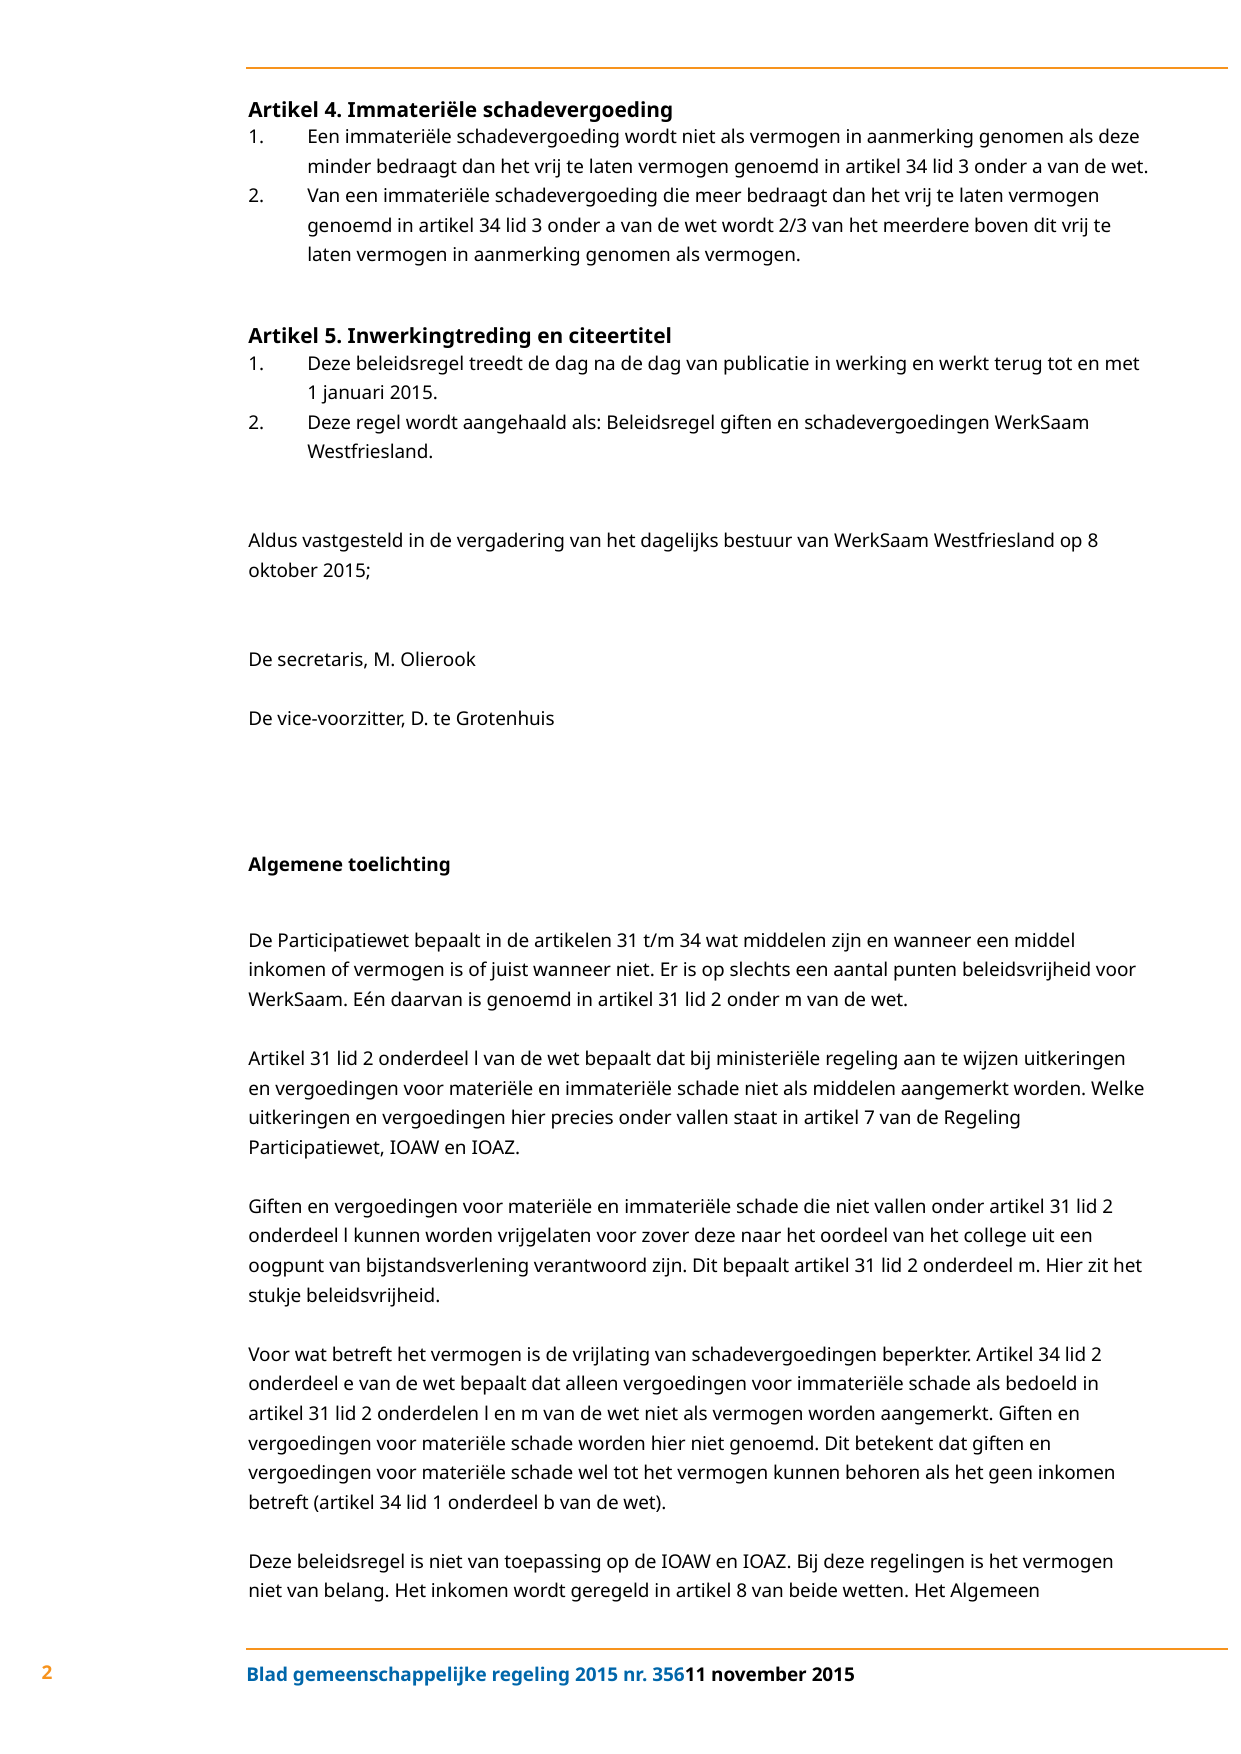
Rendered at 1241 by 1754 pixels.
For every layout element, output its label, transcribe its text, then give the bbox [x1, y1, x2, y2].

text Algemene toelichting [248, 849, 1152, 877]
text Artikel 31 lid 2 onderdeel l van de wet bepaalt dat bij ministeriële regeling aan te wijzen uitkeringen en vergoedingen voor materiële en immateriële schade niet als middelen aangemerkt worden. Welke uitkeringen en vergoedingen hier precies onder vallen staat in artikel 7 van de Regeling Participatiewet, IOAW en IOAZ. [248, 1045, 1152, 1159]
list Van een immateriële schadevergoeding die meer bedraagt dan het vrij te laten vermogen genoemd in artikel 34 lid 3 onder a van de wet wordt 2/3 van het meerdere boven dit vrij te laten vermogen in aanmerking genomen als vermogen. [248, 182, 1152, 267]
list Deze beleidsregel treedt de dag na de dag van publicatie in werking en werkt terug tot en met 1 januari 2015. [248, 350, 1152, 405]
text Artikel 4. Immateriële schadevergoeding [248, 95, 1152, 123]
list Een immateriële schadevergoeding wordt niet als vermogen in aanmerking genomen als deze minder bedraagt dan het vrij te laten vermogen genoemd in artikel 34 lid 3 onder a van de wet. [248, 123, 1152, 178]
text Voor wat betreft het vermogen is de vrijlating van schadevergoedingen beperkter. Artikel 34 lid 2 onderdeel e van de wet bepaalt dat alleen vergoedingen voor immateriële schade als bedoeld in artikel 31 lid 2 onderdelen l en m van de wet niet als vermogen worden aangemerkt. Giften en vergoedingen voor materiële schade worden hier niet genoemd. Dit betekent dat giften en vergoedingen voor materiële schade wel tot het vermogen kunnen behoren als het geen inkomen betreft (artikel 34 lid 1 onderdeel b van de wet). [248, 1341, 1152, 1514]
text De vice-voorzitter, D. te Grotenhuis [248, 705, 1152, 731]
text De secretaris, M. Olierook [248, 646, 1152, 672]
text Artikel 5. Inwerkingtreding en citeertitel [248, 322, 1152, 350]
text Aldus vastgesteld in de vergadering van het dagelijks bestuur van WerkSaam Westfriesland op 8 oktober 2015; [248, 527, 1152, 583]
list Deze regel wordt aangehaald als: Beleidsregel giften en schadevergoedingen WerkSaam Westfriesland. [248, 409, 1152, 464]
picture [41, 47, 231, 172]
text Deze beleidsregel is niet van toepassing op de IOAW en IOAZ. Bij deze regelingen is het vermogen niet van belang. Het inkomen wordt geregeld in artikel 8 van beide wetten. Het Algemeen [248, 1548, 1152, 1603]
text Giften en vergoedingen voor materiële en immateriële schade die niet vallen onder artikel 31 lid 2 onderdeel l kunnen worden vrijgelaten voor zover deze naar het oordeel van het college uit een oogpunt van bijstandsverlening verantwoord zijn. Dit bepaalt artikel 31 lid 2 onderdeel m. Hier zit het stukje beleidsvrijheid. [248, 1193, 1152, 1307]
text De Participatiewet bepaalt in de artikelen 31 t/m 34 wat middelen zijn en wanneer een middel inkomen of vermogen is of juist wanneer niet. Er is op slechts een aantal punten beleidsvrijheid voor WerkSaam. Eén daarvan is genoemd in artikel 31 lid 2 onder m van de wet. [248, 927, 1152, 1012]
